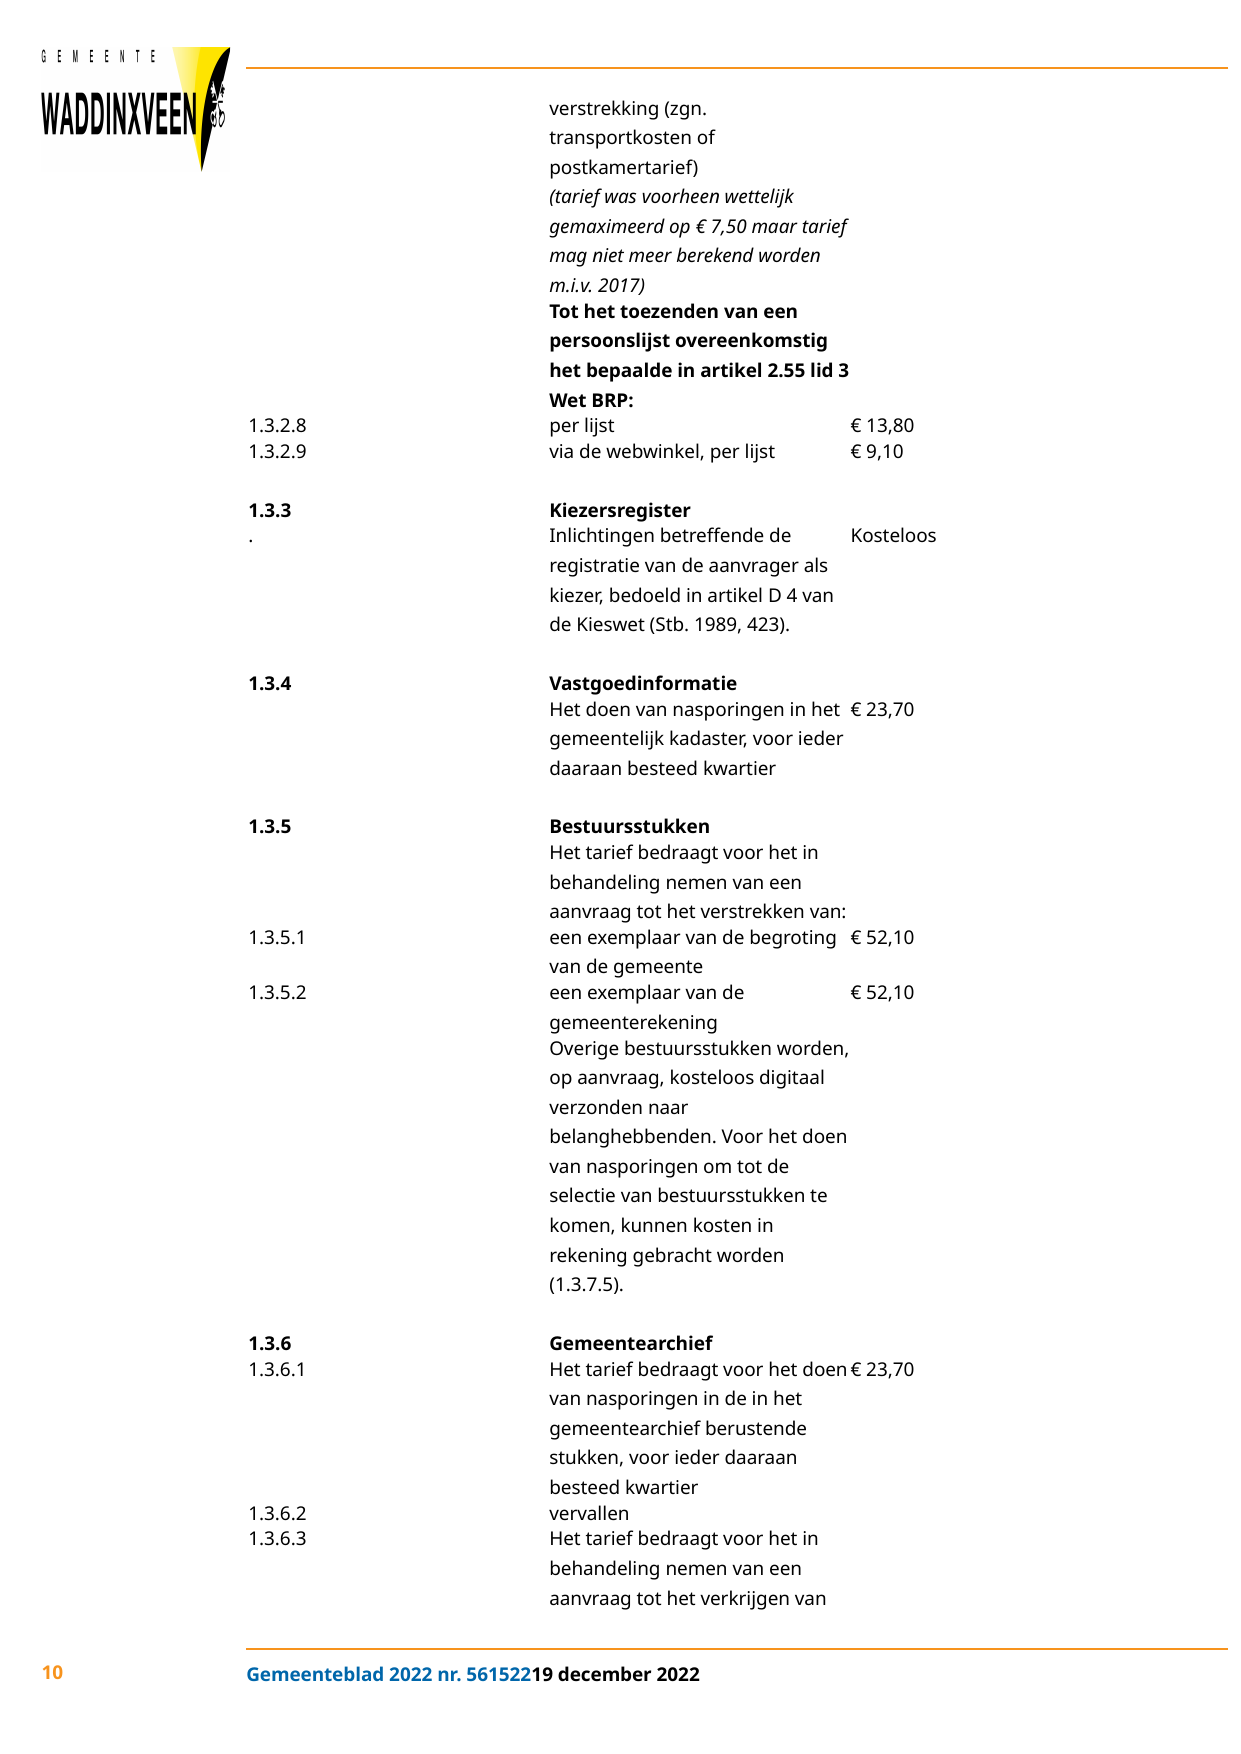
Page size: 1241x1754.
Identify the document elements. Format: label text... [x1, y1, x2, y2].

table_cell Het tarief bedraagt voor het in behandeling nemen van een aanvraag tot het verkrijgen van [549, 1526, 850, 1611]
table_header [850, 670, 1152, 696]
table_header [850, 814, 1152, 839]
table_cell [850, 95, 1152, 298]
table_cell een exemplaar van de begroting van de gemeente [549, 924, 850, 979]
table_cell € 23,70 [850, 696, 1152, 781]
table_cell 1.3.6.2 [248, 1500, 549, 1526]
table_header Bestuursstukken [549, 814, 850, 839]
table_cell 1.3.5.2 [248, 980, 549, 1035]
table_cell Tot het toezenden van een persoonslijst overeenkomstig het bepaalde in artikel 2.55 lid 3 Wet BRP: [549, 298, 850, 412]
table_cell per lijst [549, 413, 850, 438]
table_header 1.3.3 [248, 497, 549, 523]
table_cell [850, 839, 1152, 924]
table_cell via de webwinkel, per lijst [549, 438, 850, 464]
table_header Vastgoedinformatie [549, 670, 850, 696]
picture [41, 47, 231, 172]
table_header [850, 1330, 1152, 1356]
table_cell [850, 1500, 1152, 1526]
table_cell [850, 1035, 1152, 1297]
table_cell . [248, 523, 549, 637]
table_cell 1.3.6.1 [248, 1356, 549, 1500]
table_cell een exemplaar van de gemeenterekening [549, 980, 850, 1035]
table_cell [248, 298, 549, 412]
table_cell € 23,70 [850, 1356, 1152, 1500]
table_cell Het tarief bedraagt voor het in behandeling nemen van een aanvraag tot het verstrekken van: [549, 839, 850, 924]
table_cell [248, 1035, 549, 1297]
table_cell vervallen [549, 1500, 850, 1526]
table_cell 1.3.5.1 [248, 924, 549, 979]
table_cell [248, 95, 549, 298]
table_cell € 52,10 [850, 924, 1152, 979]
table_cell € 13,80 [850, 413, 1152, 438]
table_header Kiezersregister [549, 497, 850, 523]
table_cell € 9,10 [850, 438, 1152, 464]
table_header 1.3.5 [248, 814, 549, 839]
table_cell [248, 696, 549, 781]
table_header 1.3.4 [248, 670, 549, 696]
table_cell verstrekking (zgn. transportkosten of postkamertarief) (tarief was voorheen wettelijk gemaximeerd op € 7,50 maar tarief mag niet meer berekend worden m.i.v. 2017) [549, 95, 850, 298]
table_cell [850, 1526, 1152, 1611]
table_header Gemeentearchief [549, 1330, 850, 1356]
table_cell Kosteloos [850, 523, 1152, 637]
table_cell [248, 839, 549, 924]
table_header 1.3.6 [248, 1330, 549, 1356]
table_cell Het tarief bedraagt voor het doen van nasporingen in de in het gemeentearchief berustende stukken, voor ieder daaraan besteed kwartier [549, 1356, 850, 1500]
table_cell Overige bestuursstukken worden, op aanvraag, kosteloos digitaal verzonden naar belanghebbenden. Voor het doen van nasporingen om tot de selectie van bestuursstukken te komen, kunnen kosten in rekening gebracht worden (1.3.7.5). [549, 1035, 850, 1297]
table_cell € 52,10 [850, 980, 1152, 1035]
table_cell Inlichtingen betreffende de registratie van de aanvrager als kiezer, bedoeld in artikel D 4 van de Kieswet (Stb. 1989, 423). [549, 523, 850, 637]
table_cell Het doen van nasporingen in het gemeentelijk kadaster, voor ieder daaraan besteed kwartier [549, 696, 850, 781]
table_cell 1.3.2.9 [248, 438, 549, 464]
table_header [850, 497, 1152, 523]
table_cell 1.3.6.3 [248, 1526, 549, 1611]
table_cell 1.3.2.8 [248, 413, 549, 438]
table_cell [850, 298, 1152, 412]
